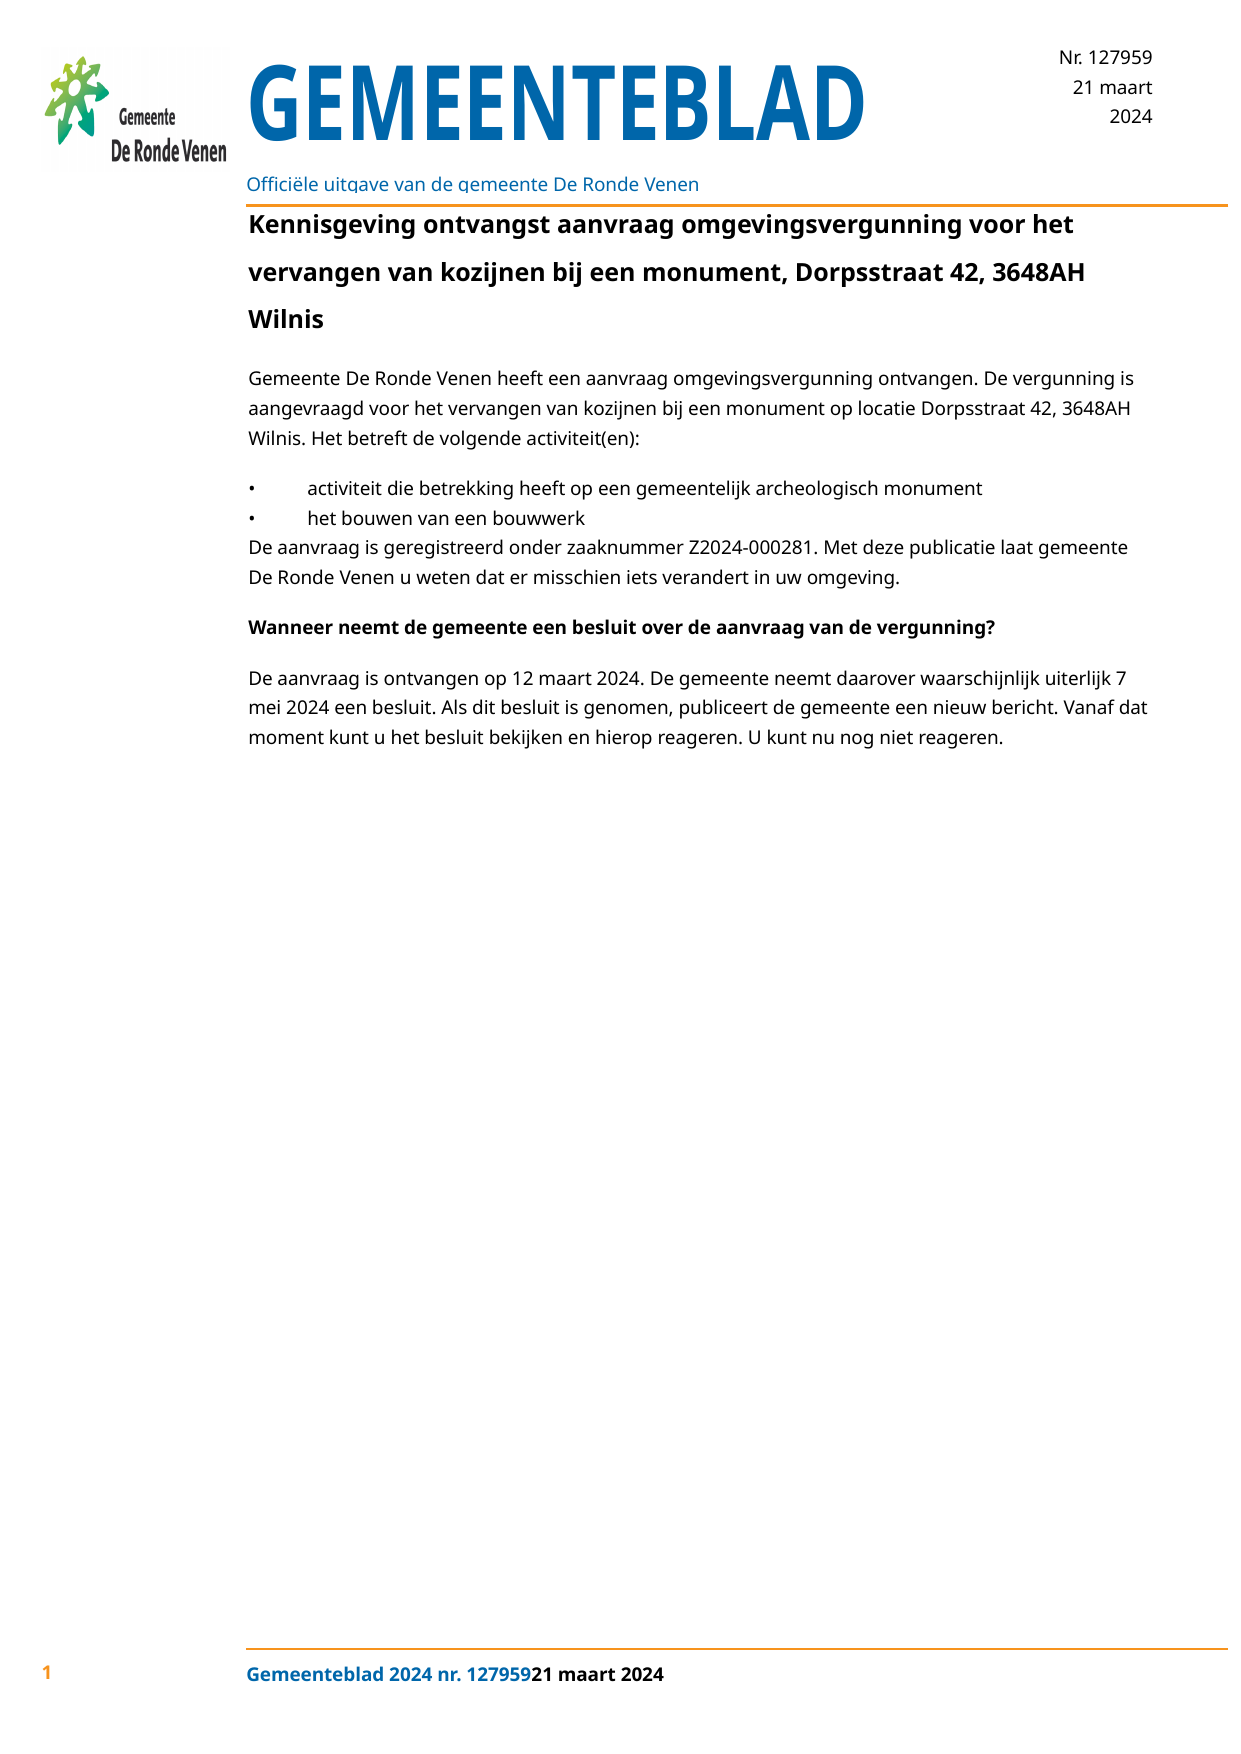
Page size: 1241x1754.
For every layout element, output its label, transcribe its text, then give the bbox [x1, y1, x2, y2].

list activiteit die betrekking heeft op een gemeentelijk archeologisch monument [248, 475, 1152, 501]
text Gemeente De Ronde Venen heeft een aanvraag omgevingsvergunning ontvangen. De vergunning is aangevraagd voor het vervangen van kozijnen bij een monument op locatie Dorpsstraat 42, 3648AH Wilnis. Het betreft de volgende activiteit(en): [248, 366, 1152, 450]
list het bouwen van een bouwwerk [248, 505, 1152, 530]
text Wanneer neemt de gemeente een besluit over de aanvraag van de vergunning? [248, 614, 1152, 640]
text Kennisgeving ontvangst aanvraag omgevingsvergunning voor het vervangen van kozijnen bij een monument, Dorpsstraat 42, 3648AH Wilnis [248, 207, 1152, 336]
picture [41, 47, 231, 172]
text De aanvraag is ontvangen op 12 maart 2024. De gemeente neemt daarover waarschijnlijk uiterlijk 7 mei 2024 een besluit. Als dit besluit is genomen, publiceert de gemeente een nieuw bericht. Vanaf dat moment kunt u het besluit bekijken en hierop reageren. U kunt nu nog niet reageren. [248, 665, 1152, 749]
text De aanvraag is geregistreerd onder zaaknummer Z2024-000281. Met deze publicatie laat gemeente De Ronde Venen u weten dat er misschien iets verandert in uw omgeving. [248, 534, 1152, 589]
